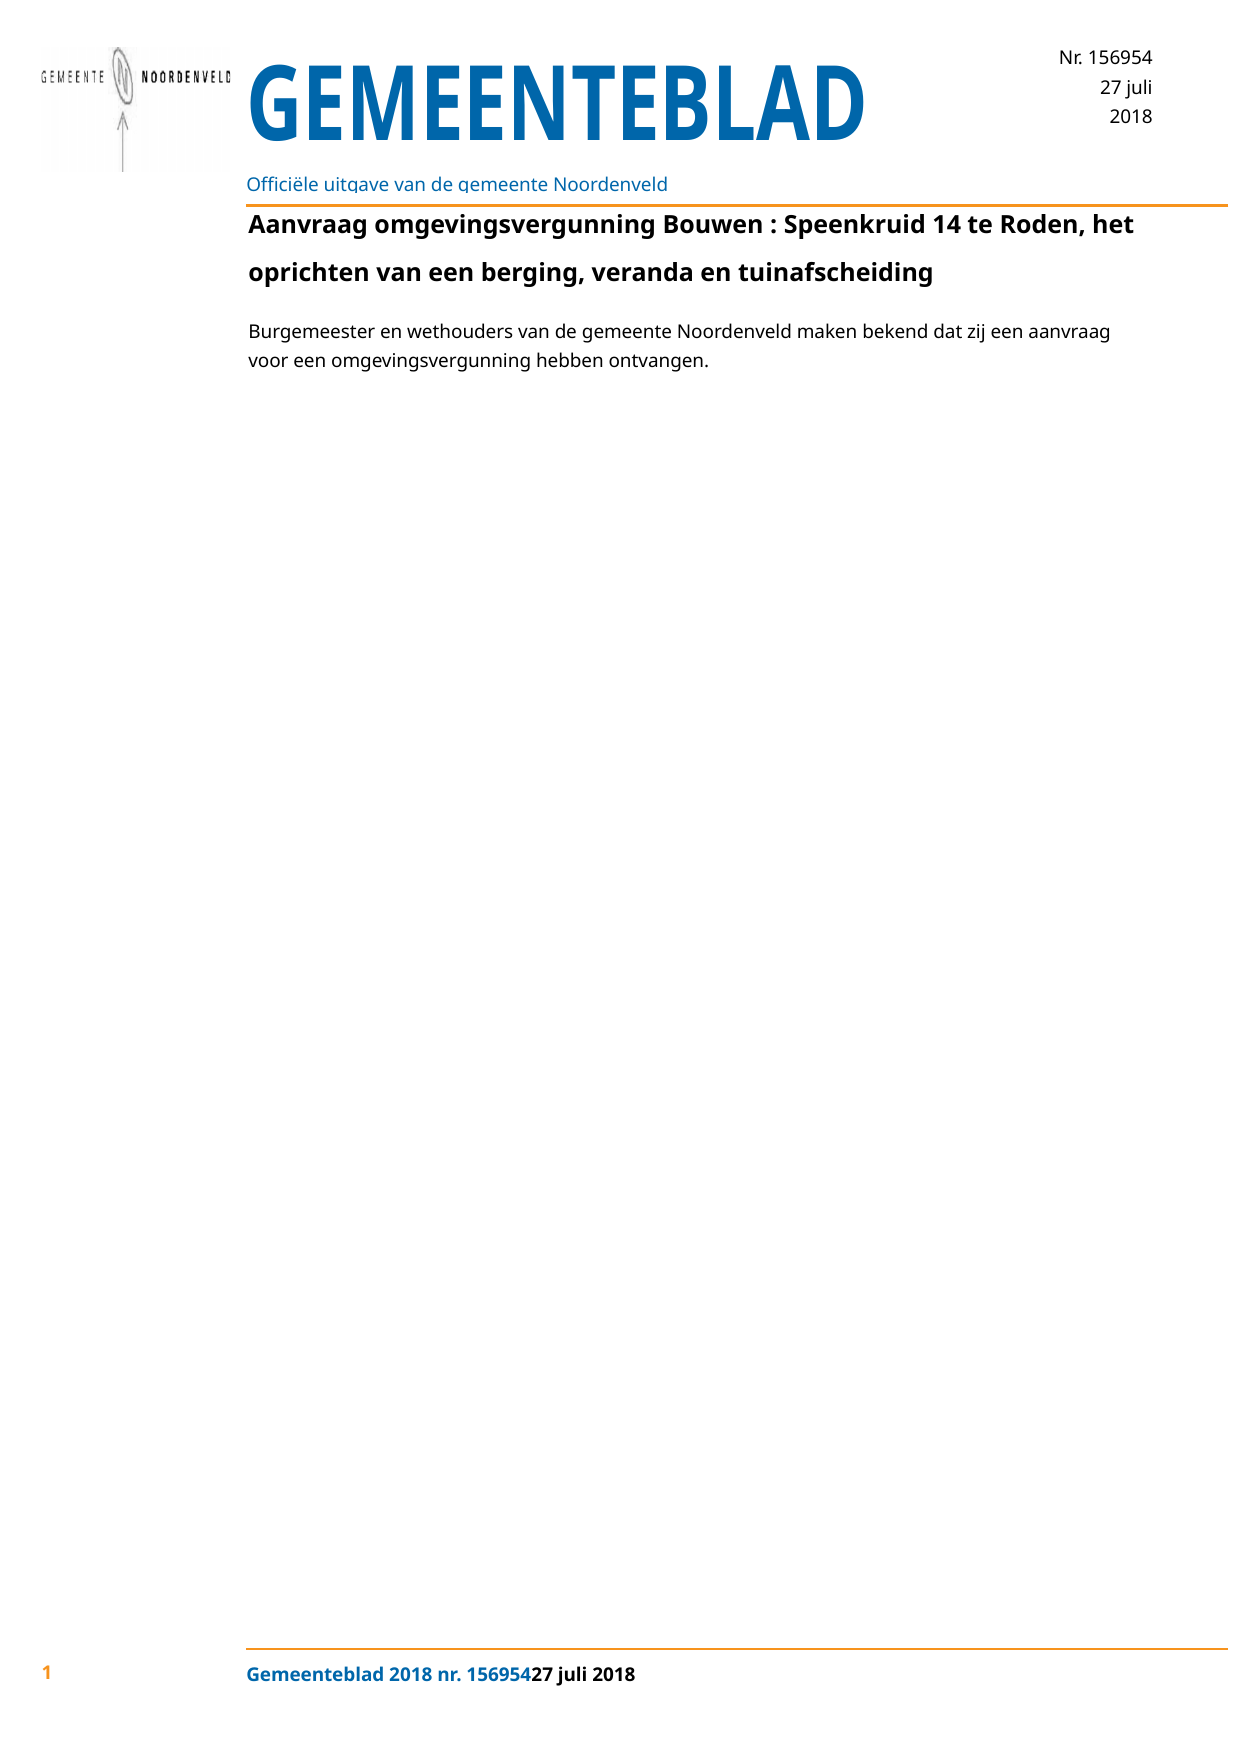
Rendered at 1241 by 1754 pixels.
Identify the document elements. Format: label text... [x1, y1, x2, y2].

picture [41, 47, 231, 172]
text Burgemeester en wethouders van de gemeente Noordenveld maken bekend dat zij een aanvraag voor een omgevingsvergunning hebben ontvangen. [248, 318, 1152, 373]
text Aanvraag omgevingsvergunning Bouwen : Speenkruid 14 te Roden, het oprichten van een berging, veranda en tuinafscheiding [248, 207, 1152, 288]
